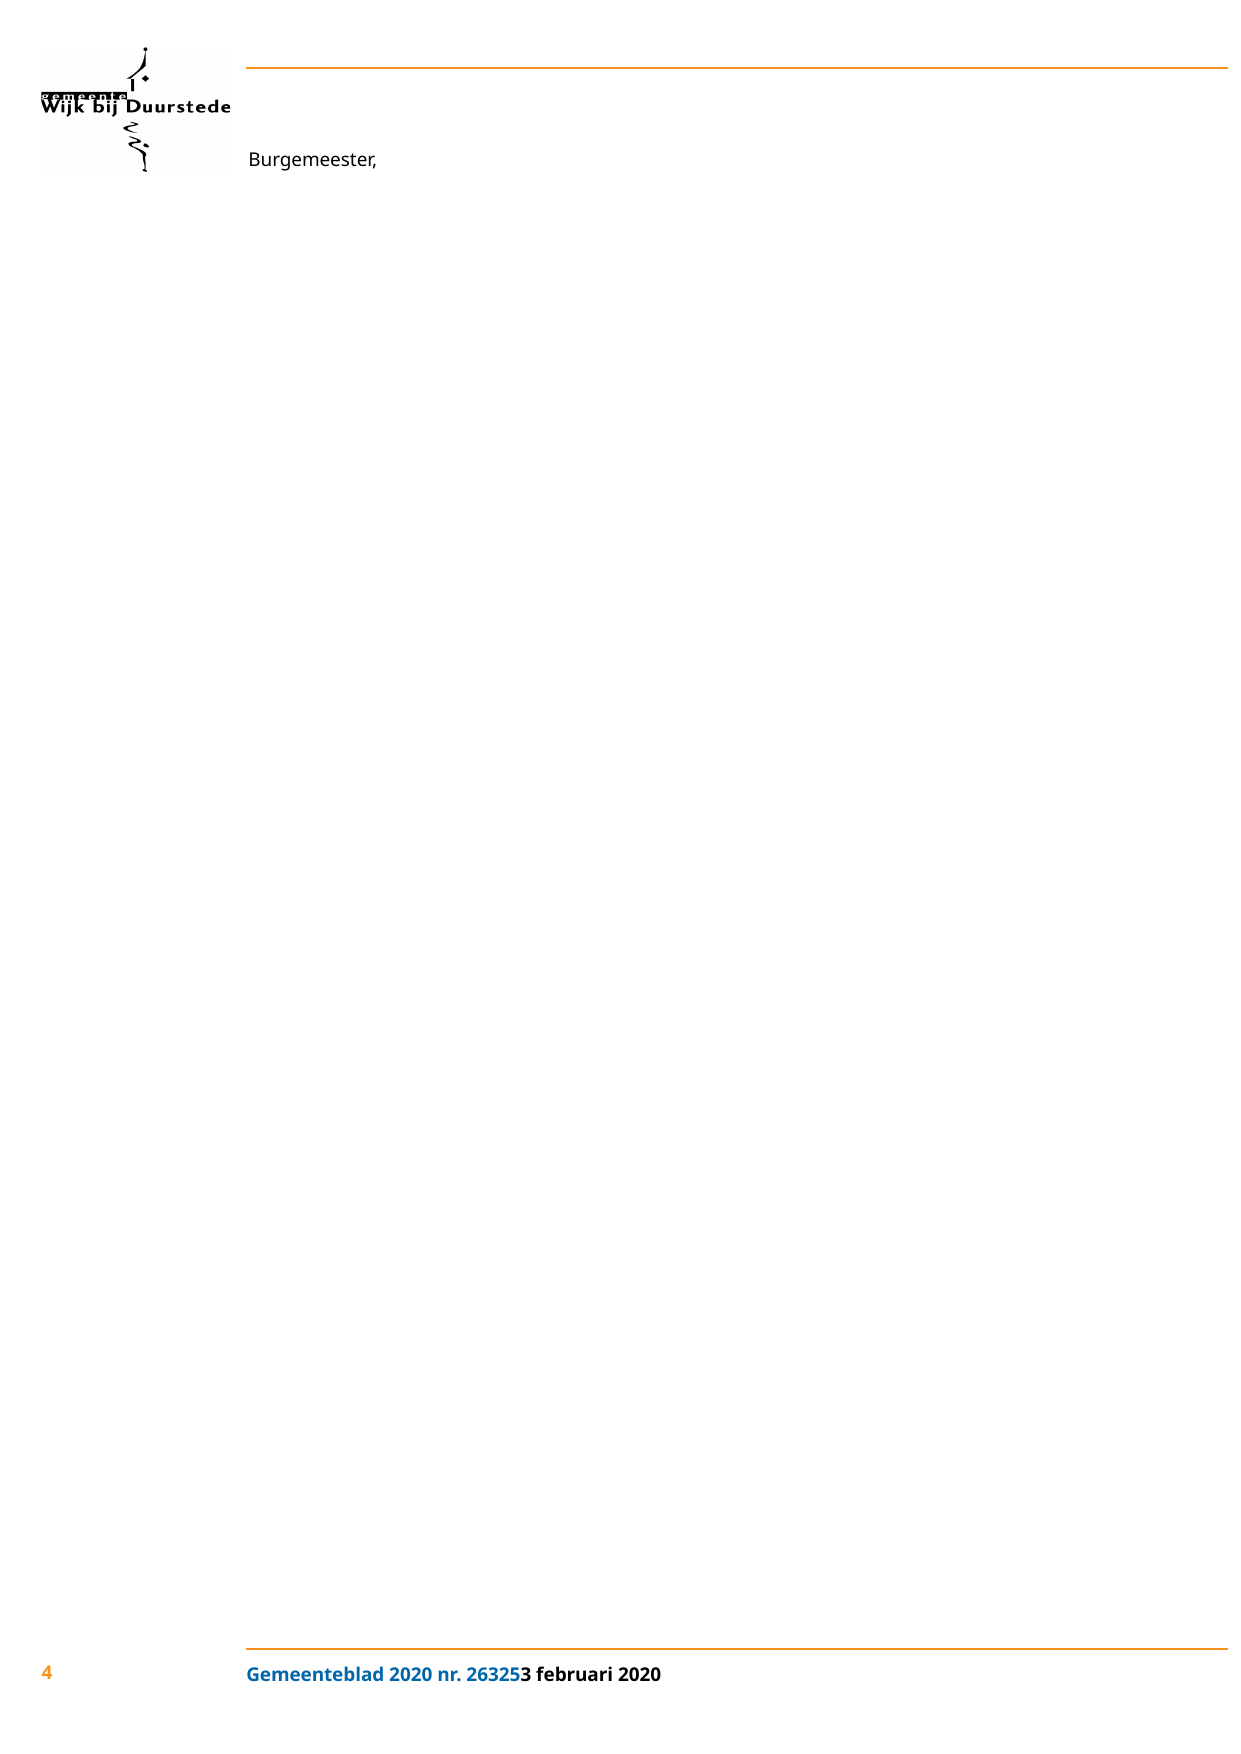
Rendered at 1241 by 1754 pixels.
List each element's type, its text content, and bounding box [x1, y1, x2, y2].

text Burgemeester, [248, 146, 1152, 172]
picture [41, 47, 231, 172]
